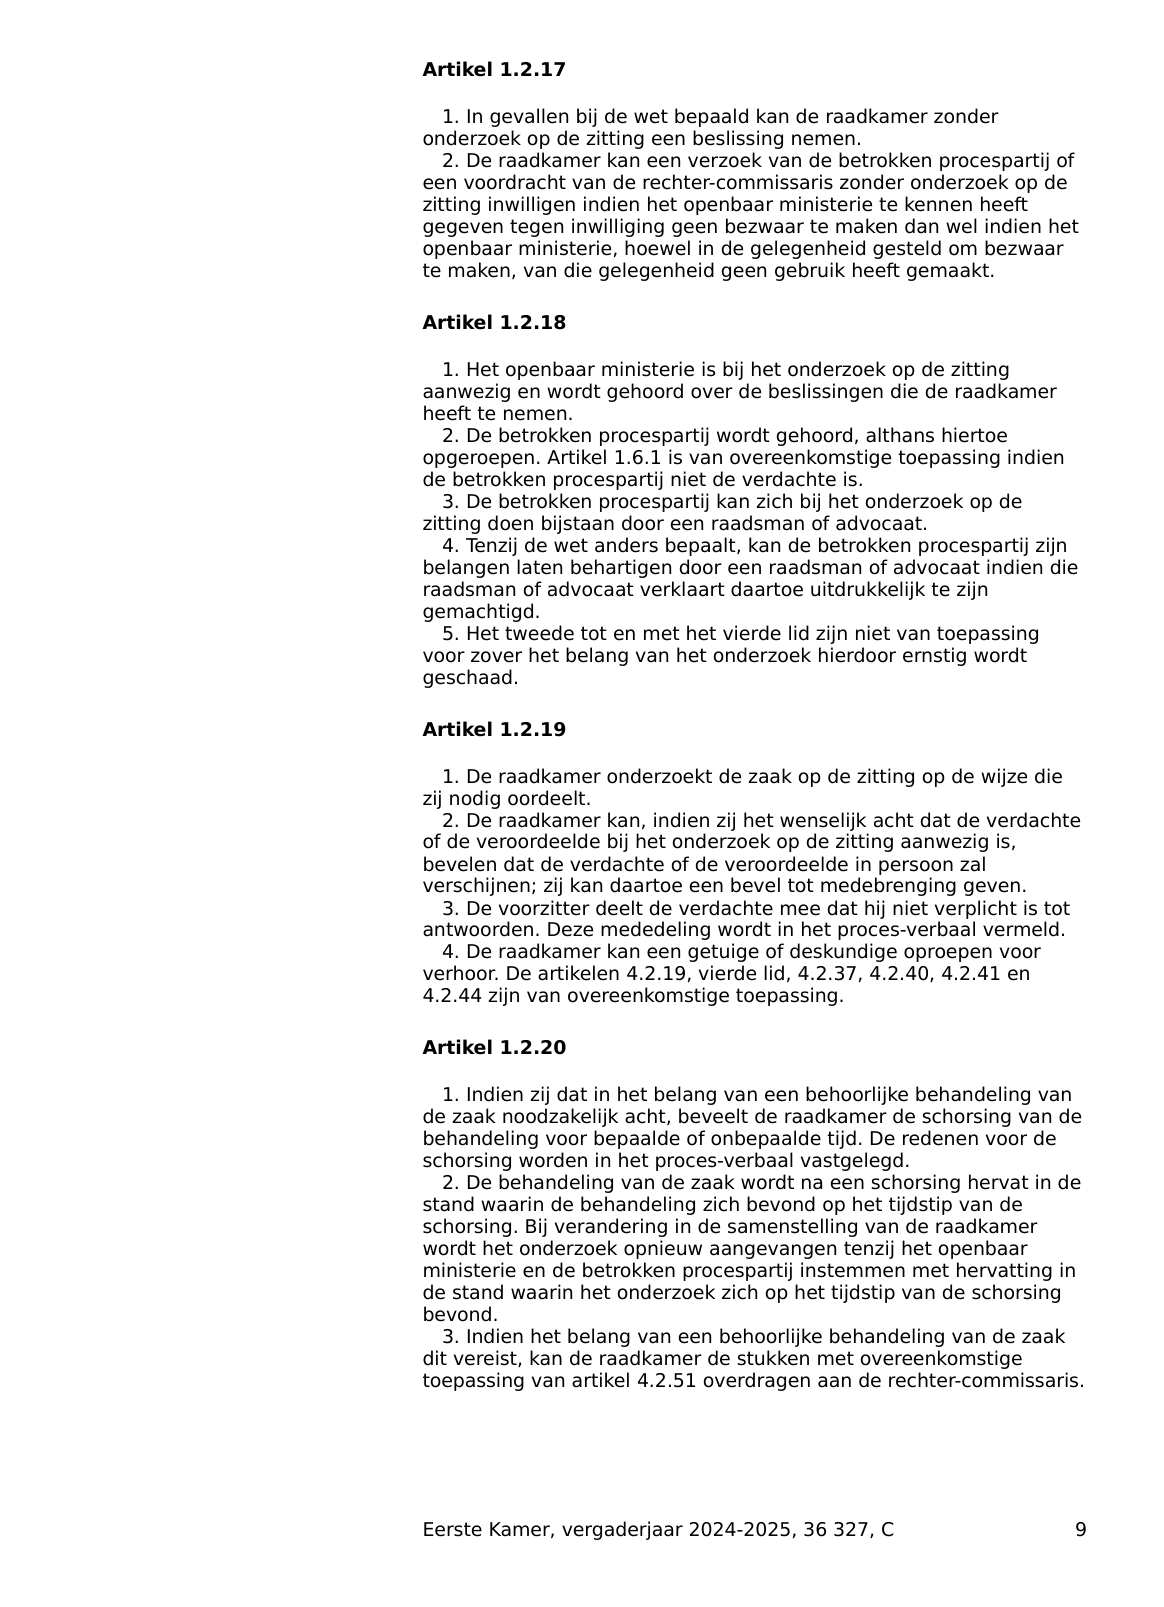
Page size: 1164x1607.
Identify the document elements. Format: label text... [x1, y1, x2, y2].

subtitle Artikel 1.2.18 [422, 312, 1087, 334]
text 2. De behandeling van de zaak wordt na een schorsing hervat in de stand waarin de behandeling zich bevond op het tijdstip van de schorsing. Bij verandering in de samenstelling van de raadkamer wordt het onderzoek opnieuw aangevangen tenzij het openbaar ministerie en de betrokken procespartij instemmen met hervatting in de stand waarin het onderzoek zich op het tijdstip van de schorsing bevond. [422, 1172, 1087, 1326]
subtitle Artikel 1.2.17 [422, 59, 1087, 81]
text 1. Indien zij dat in het belang van een behoorlijke behandeling van de zaak noodzakelijk acht, beveelt de raadkamer de schorsing van de behandeling voor bepaalde of onbepaalde tijd. De redenen voor de schorsing worden in het proces-verbaal vastgelegd. [422, 1084, 1087, 1172]
text 4. Tenzij de wet anders bepaalt, kan de betrokken procespartij zijn belangen laten behartigen door een raadsman of advocaat indien die raadsman of advocaat verklaart daartoe uitdrukkelijk te zijn gemachtigd. [422, 535, 1087, 623]
text 1. In gevallen bij de wet bepaald kan de raadkamer zonder onderzoek op de zitting een beslissing nemen. [422, 106, 1087, 150]
text 1. Het openbaar ministerie is bij het onderzoek op de zitting aanwezig en wordt gehoord over de beslissingen die de raadkamer heeft te nemen. [422, 359, 1087, 425]
text 5. Het tweede tot en met het vierde lid zijn niet van toepassing voor zover het belang van het onderzoek hierdoor ernstig wordt geschaad. [422, 623, 1087, 688]
subtitle Artikel 1.2.19 [422, 718, 1087, 741]
text 3. Indien het belang van een behoorlijke behandeling van de zaak dit vereist, kan de raadkamer de stukken met overeenkomstige toepassing van artikel 4.2.51 overdragen aan de rechter-commissaris. [422, 1326, 1087, 1392]
text 2. De raadkamer kan een verzoek van de betrokken procespartij of een voordracht van de rechter-commissaris zonder onderzoek op de zitting inwilligen indien het openbaar ministerie te kennen heeft gegeven tegen inwilliging geen bezwaar te maken dan wel indien het openbaar ministerie, hoewel in de gelegenheid gesteld om bezwaar te maken, van die gelegenheid geen gebruik heeft gemaakt. [422, 150, 1087, 282]
text 2. De betrokken procespartij wordt gehoord, althans hiertoe opgeroepen. Artikel 1.6.1 is van overeenkomstige toepassing indien de betrokken procespartij niet de verdachte is. [422, 425, 1087, 491]
text 2. De raadkamer kan, indien zij het wenselijk acht dat de verdachte of de veroordeelde bij het onderzoek op de zitting aanwezig is, bevelen dat de verdachte of de veroordeelde in persoon zal verschijnen; zij kan daartoe een bevel tot medebrenging geven. [422, 809, 1087, 897]
text 4. De raadkamer kan een getuige of deskundige oproepen voor verhoor. De artikelen 4.2.19, vierde lid, 4.2.37, 4.2.40, 4.2.41 en 4.2.44 zijn van overeenkomstige toepassing. [422, 941, 1087, 1007]
subtitle Artikel 1.2.20 [422, 1037, 1087, 1059]
text 1. De raadkamer onderzoekt de zaak op de zitting op de wijze die zij nodig oordeelt. [422, 766, 1087, 809]
text 3. De voorzitter deelt de verdachte mee dat hij niet verplicht is tot antwoorden. Deze mededeling wordt in het proces-verbaal vermeld. [422, 897, 1087, 941]
text 3. De betrokken procespartij kan zich bij het onderzoek op de zitting doen bijstaan door een raadsman of advocaat. [422, 491, 1087, 535]
